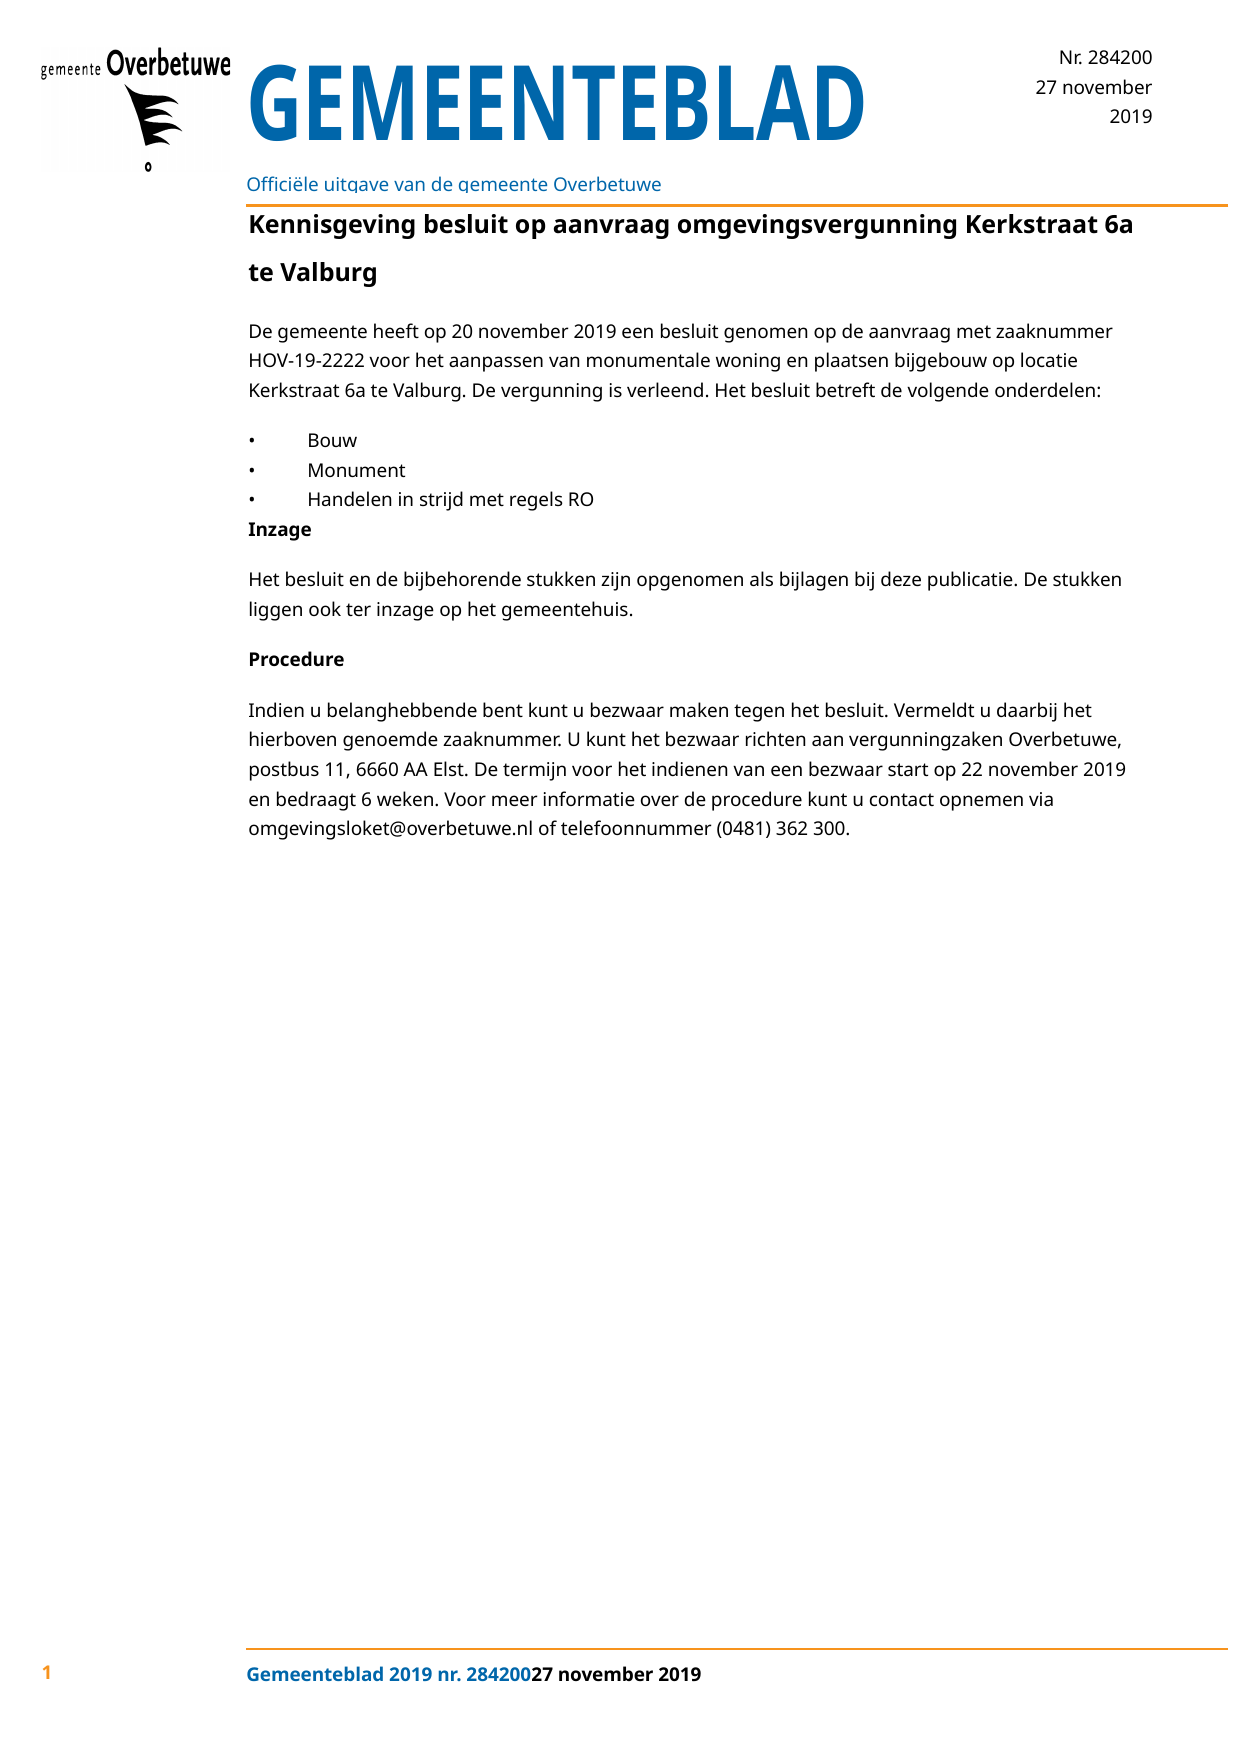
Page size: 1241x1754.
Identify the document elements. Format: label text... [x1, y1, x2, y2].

text Inzage [248, 516, 1152, 542]
text De gemeente heeft op 20 november 2019 een besluit genomen op de aanvraag met zaaknummer HOV-19-2222 voor het aanpassen van monumentale woning en plaatsen bijgebouw op locatie Kerkstraat 6a te Valburg. De vergunning is verleend. Het besluit betreft de volgende onderdelen: [248, 318, 1152, 403]
text Het besluit en de bijbehorende stukken zijn opgenomen als bijlagen bij deze publicatie. De stukken liggen ook ter inzage op het gemeentehuis. [248, 567, 1152, 622]
list Monument [248, 457, 1152, 483]
text Indien u belanghebbende bent kunt u bezwaar maken tegen het besluit. Vermeldt u daarbij het hierboven genoemde zaaknummer. U kunt het bezwaar richten aan vergunningzaken Overbetuwe, postbus 11, 6660 AA Elst. De termijn voor het indienen van een bezwaar start op 22 november 2019 en bedraagt 6 weken. Voor meer informatie over de procedure kunt u contact opnemen via omgevingsloket@overbetuwe.nl of telefoonnummer (0481) 362 300. [248, 697, 1152, 841]
text Kennisgeving besluit op aanvraag omgevingsvergunning Kerkstraat 6a te Valburg [248, 207, 1152, 288]
list Bouw [248, 427, 1152, 453]
list Handelen in strijd met regels RO [248, 487, 1152, 512]
picture [41, 47, 231, 172]
text Procedure [248, 647, 1152, 672]
